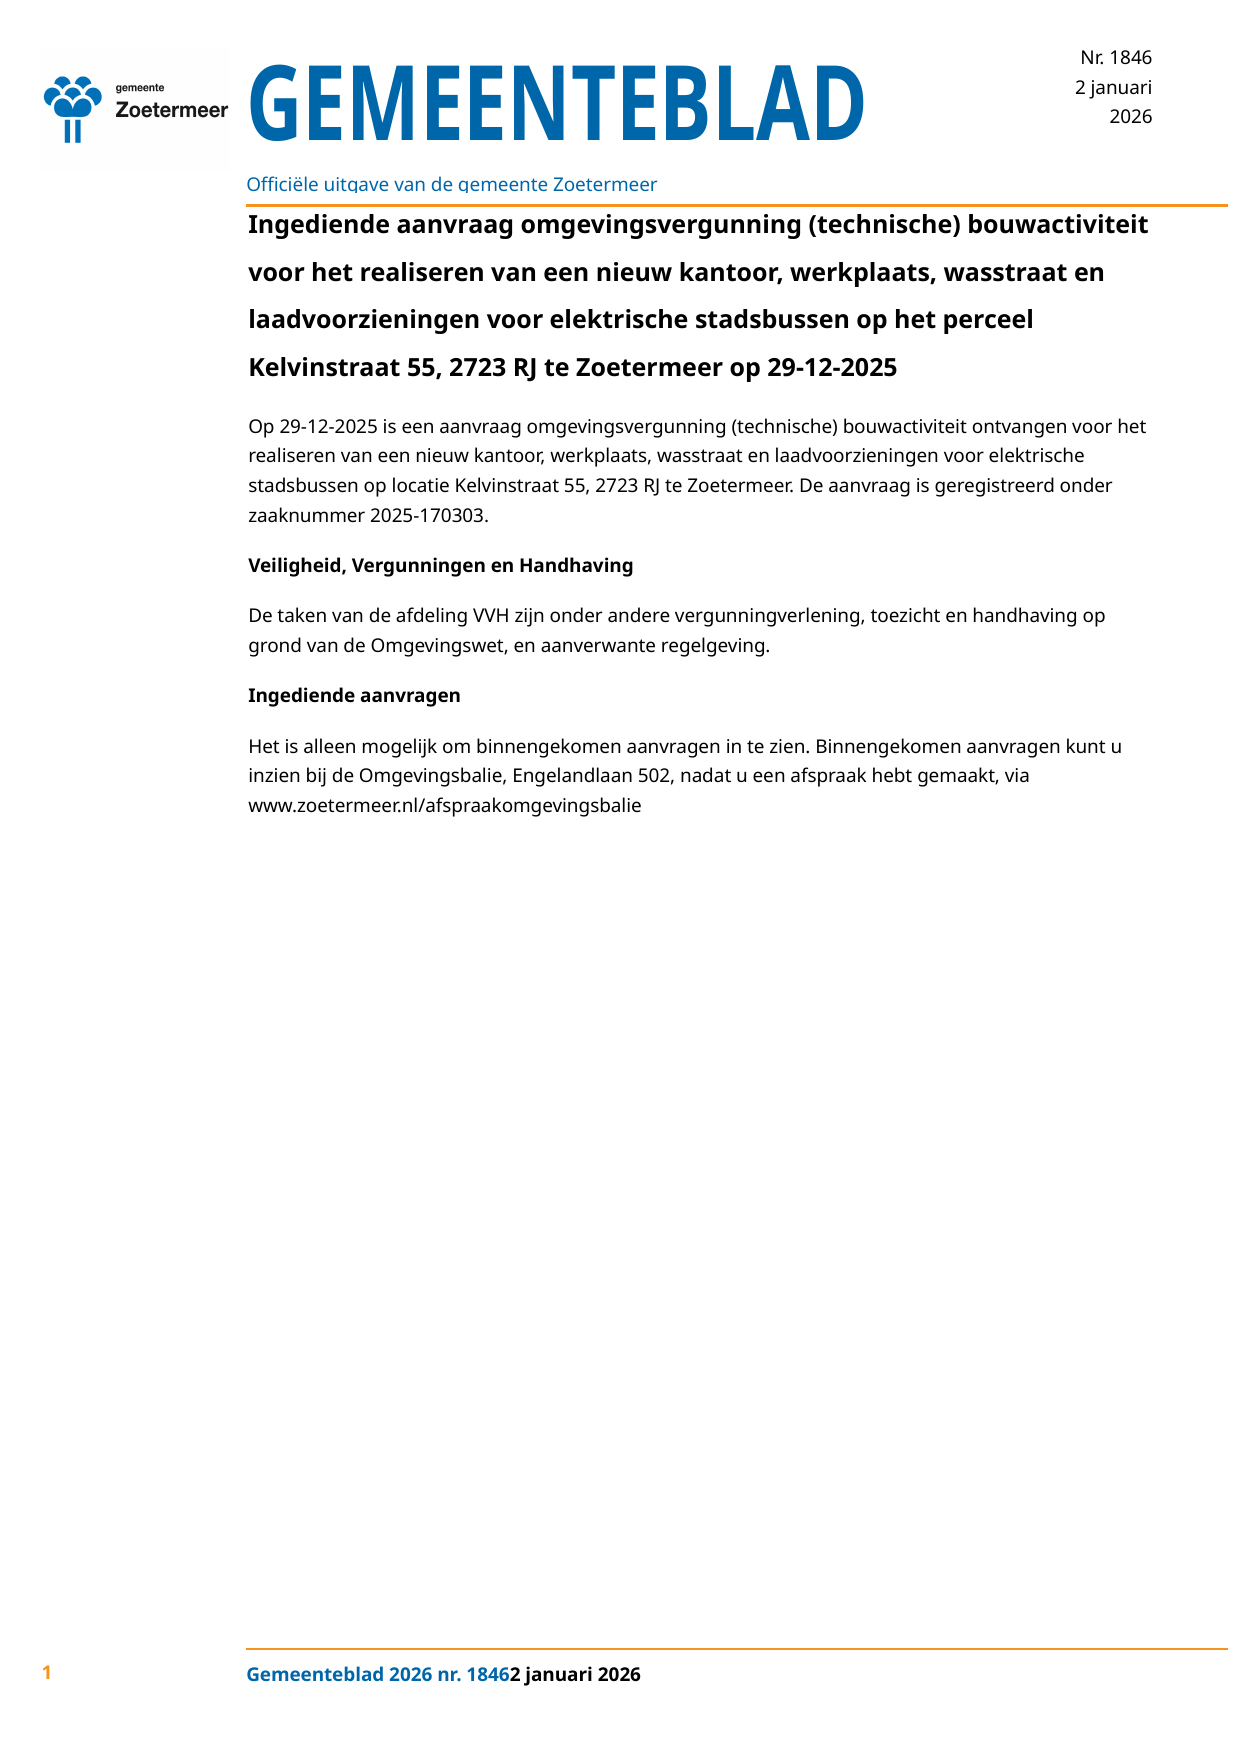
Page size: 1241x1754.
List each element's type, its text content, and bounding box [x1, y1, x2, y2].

text De taken van de afdeling VVH zijn onder andere vergunningverlening, toezicht en handhaving op grond van de Omgevingswet, en aanverwante regelgeving. [248, 603, 1152, 658]
picture [41, 47, 231, 172]
text Het is alleen mogelijk om binnengekomen aanvragen in te zien. Binnengekomen aanvragen kunt u inzien bij de Omgevingsbalie, Engelandlaan 502, nadat u een afspraak hebt gemaakt, via www.zoetermeer.nl/afspraakomgevingsbalie [248, 733, 1152, 818]
text Ingediende aanvraag omgevingsvergunning (technische) bouwactiviteit voor het realiseren van een nieuw kantoor, werkplaats, wasstraat en laadvoorzieningen voor elektrische stadsbussen op het perceel Kelvinstraat 55, 2723 RJ te Zoetermeer op 29-12-2025 [248, 207, 1152, 384]
text Veiligheid, Vergunningen en Handhaving [248, 552, 1152, 578]
text Op 29-12-2025 is een aanvraag omgevingsvergunning (technische) bouwactiviteit ontvangen voor het realiseren van een nieuw kantoor, werkplaats, wasstraat en laadvoorzieningen voor elektrische stadsbussen op locatie Kelvinstraat 55, 2723 RJ te Zoetermeer. De aanvraag is geregistreerd onder zaaknummer 2025-170303. [248, 413, 1152, 528]
text Ingediende aanvragen [248, 683, 1152, 708]
